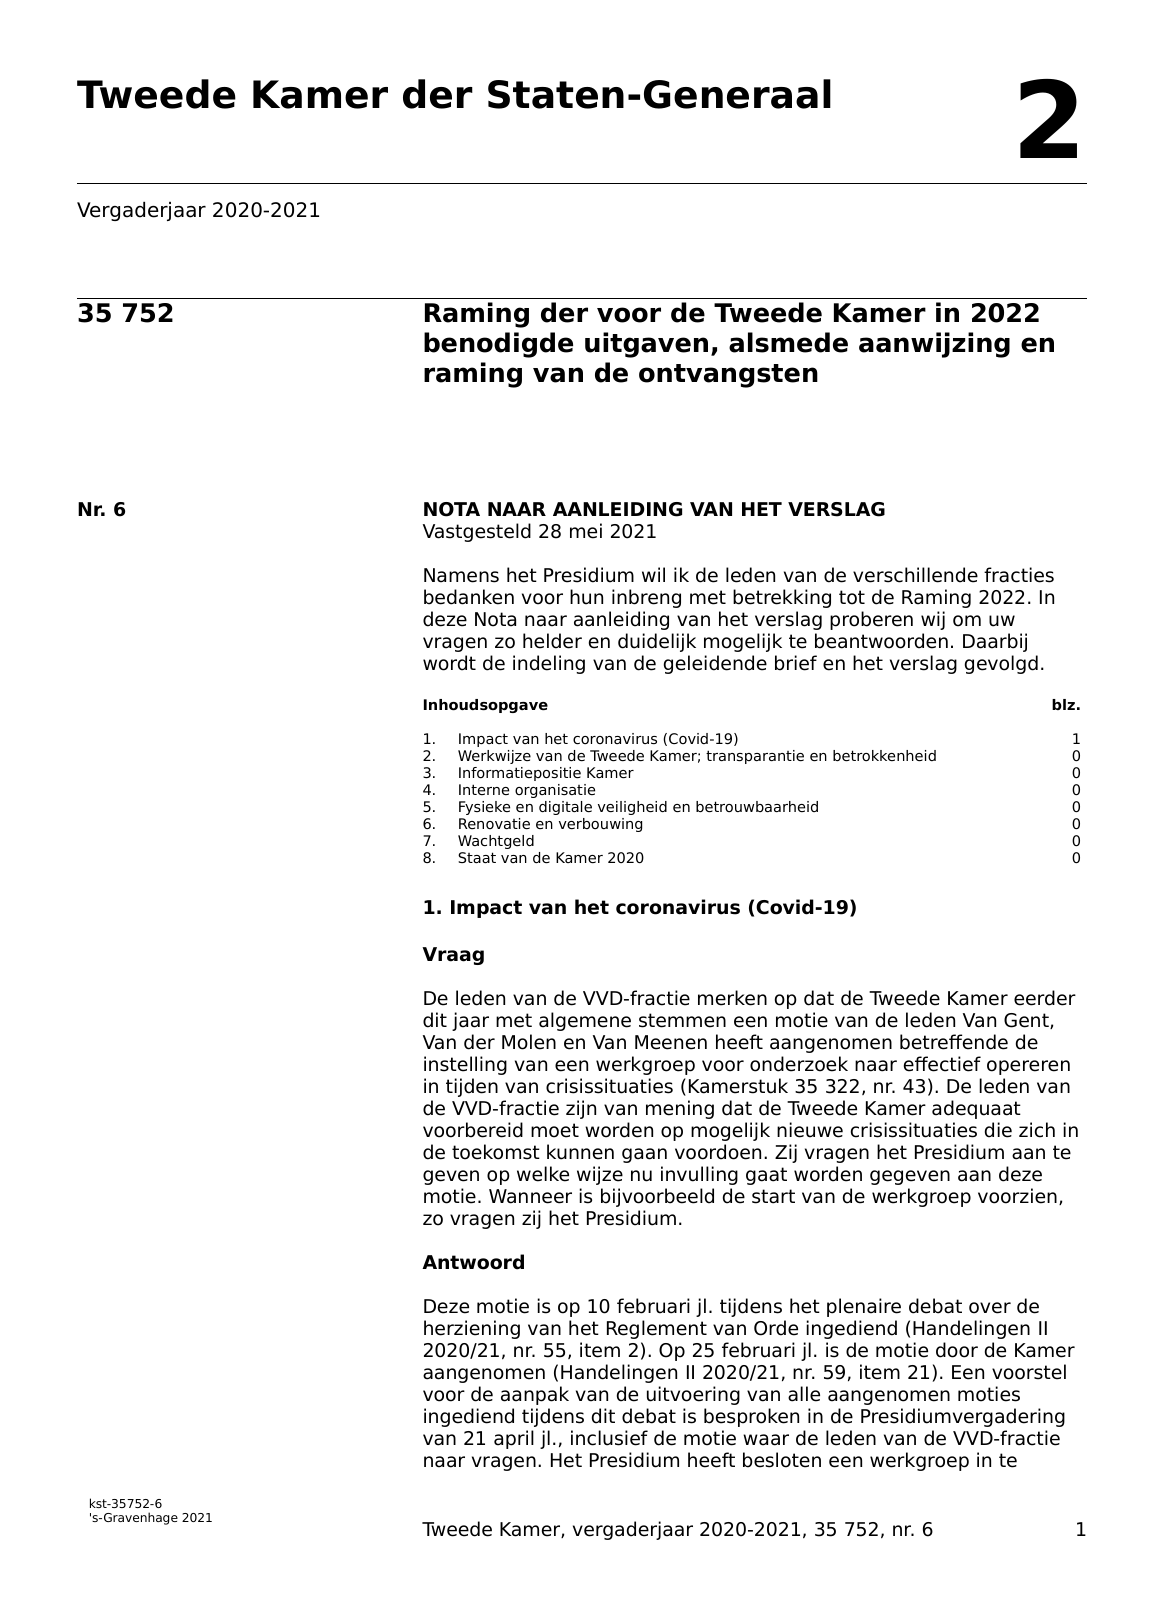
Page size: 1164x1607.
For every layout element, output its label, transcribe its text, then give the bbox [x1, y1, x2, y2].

table_cell 2. [422, 748, 452, 765]
table_cell 0 [1028, 799, 1087, 816]
table_cell [422, 714, 452, 731]
table_cell Werkwijze van de Tweede Kamer; transparantie en betrokkenheid [452, 748, 1028, 765]
table_cell 7. [422, 833, 452, 850]
table_cell Renovatie en verbouwing [452, 816, 1028, 833]
subtitle 35 752 Raming der voor de Tweede Kamer in 2022 benodigde uitgaven, alsmede aanwijzing en raming van de ontvangsten [77, 299, 1087, 388]
table_cell 5. [422, 799, 452, 816]
text kst-35752-6 [88, 1497, 323, 1511]
table_cell [1028, 714, 1087, 731]
table_cell Interne organisatie [452, 782, 1028, 799]
table_cell 0 [1028, 850, 1087, 867]
table_cell 0 [1028, 782, 1087, 799]
table_cell 0 [1028, 816, 1087, 833]
text Vastgesteld 28 mei 2021 [422, 521, 1087, 543]
table_header Tweede Kamer der Staten-Generaal [77, 59, 886, 183]
text Deze motie is op 10 februari jl. tijdens het plenaire debat over de herziening van het Reglement van Orde ingediend (Handelingen II 2020/21, nr. 55, item 2). Op 25 februari jl. is de motie door de Kamer aangenomen (Handelingen II 2020/21, nr. 59, item 21). Een voorstel voor de aanpak van de uitvoering van alle aangenomen moties ingediend tijdens dit debat is besproken in de Presidiumvergadering van 21 april jl., inclusief de motie waar de leden van de VVD-fractie naar vragen. Het Presidium heeft besloten een werkgroep in te [422, 1296, 1087, 1472]
table_cell Vergaderjaar 2020-2021 [77, 184, 1087, 298]
subtitle 1. Impact van het coronavirus (Covid-19) [422, 897, 1087, 919]
table_cell 0 [1028, 765, 1087, 782]
table_cell 8. [422, 850, 452, 867]
text Namens het Presidium wil ik de leden van de verschillende fracties bedanken voor hun inbreng met betrekking tot de Raming 2022. In deze Nota naar aanleiding van het verslag proberen wij om uw vragen zo helder en duidelijk mogelijk te beantwoorden. Daarbij wordt de indeling van de geleidende brief en het verslag gevolgd. [422, 565, 1087, 675]
table_header Inhoudsopgave [422, 697, 1028, 714]
table_cell 1. [422, 731, 452, 748]
table_cell 3. [422, 765, 452, 782]
table_cell 6. [422, 816, 452, 833]
table_cell Fysieke en digitale veiligheid en betrouwbaarheid [452, 799, 1028, 816]
table_cell 4. [422, 782, 452, 799]
table_cell 1 [1028, 731, 1087, 748]
table_cell Impact van het coronavirus (Covid-19) [452, 731, 1028, 748]
table_cell 0 [1028, 833, 1087, 850]
table_cell [452, 714, 1028, 731]
table_cell 0 [1028, 748, 1087, 765]
table_header 2 [886, 59, 1087, 183]
table_cell Informatiepositie Kamer [452, 765, 1028, 782]
subtitle Antwoord [422, 1252, 1087, 1274]
table_cell Wachtgeld [452, 833, 1028, 850]
table_cell Staat van de Kamer 2020 [452, 850, 1028, 867]
text 's-Gravenhage 2021 [88, 1511, 323, 1525]
subtitle Nr. 6 NOTA NAAR AANLEIDING VAN HET VERSLAG [77, 499, 1087, 521]
table_header blz. [1028, 697, 1087, 714]
subtitle Vraag [422, 944, 1087, 966]
text De leden van de VVD-fractie merken op dat de Tweede Kamer eerder dit jaar met algemene stemmen een motie van de leden Van Gent, Van der Molen en Van Meenen heeft aangenomen betreffende de instelling van een werkgroep voor onderzoek naar effectief opereren in tijden van crisissituaties (Kamerstuk 35 322, nr. 43). De leden van de VVD-fractie zijn van mening dat de Tweede Kamer adequaat voorbereid moet worden op mogelijk nieuwe crisissituaties die zich in de toekomst kunnen gaan voordoen. Zij vragen het Presidium aan te geven op welke wijze nu invulling gaat worden gegeven aan deze motie. Wanneer is bijvoorbeeld de start van de werkgroep voorzien, zo vragen zij het Presidium. [422, 988, 1087, 1230]
